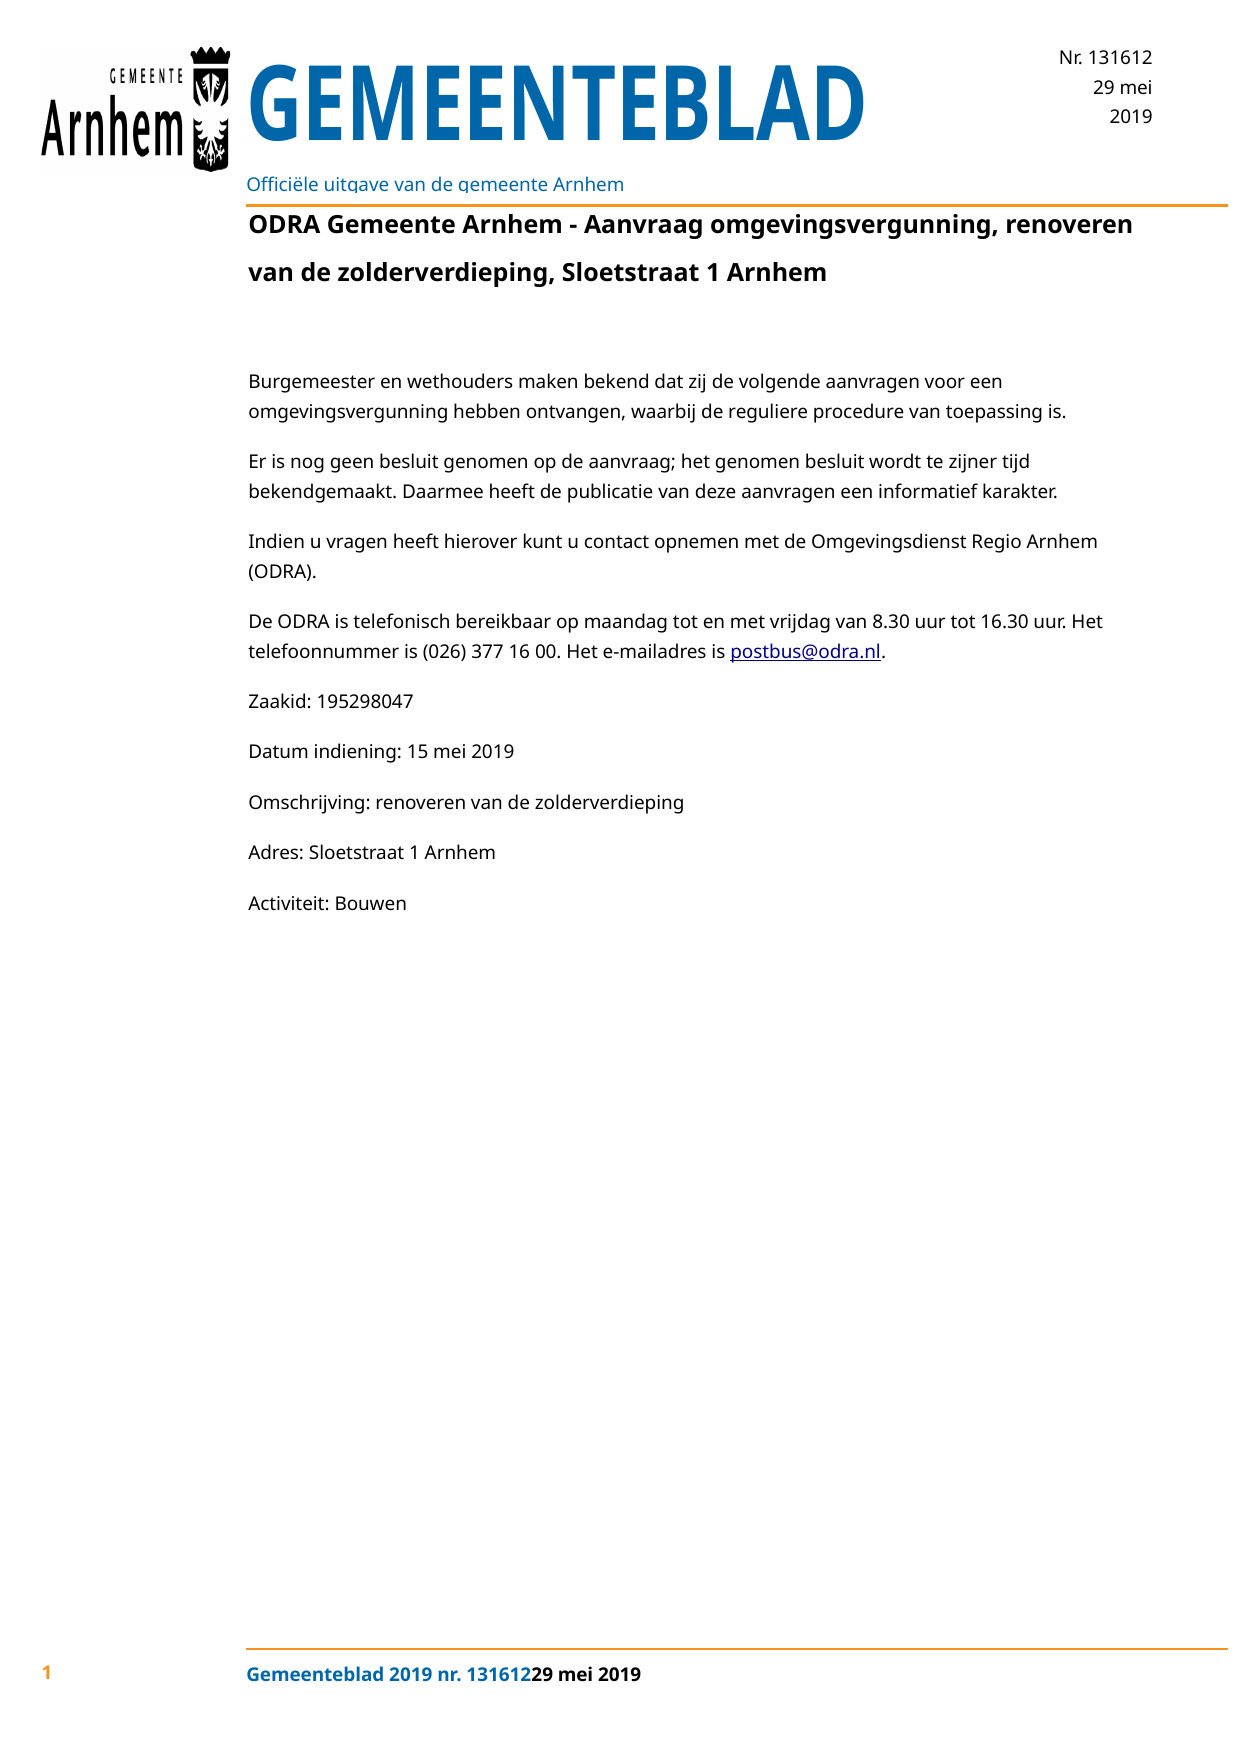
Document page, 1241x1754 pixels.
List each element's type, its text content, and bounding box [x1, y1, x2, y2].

text Zaakid: 195298047 [248, 688, 1152, 714]
text Datum indiening: 15 mei 2019 [248, 739, 1152, 764]
text Burgemeester en wethouders maken bekend dat zij de volgende aanvragen voor een omgevingsvergunning hebben ontvangen, waarbij de reguliere procedure van toepassing is. [248, 368, 1152, 424]
picture [41, 47, 231, 172]
text Indien u vragen heeft hierover kunt u contact opnemen met de Omgevingsdienst Regio Arnhem (ODRA). [248, 528, 1152, 584]
text De ODRA is telefonisch bereikbaar op maandag tot en met vrijdag van 8.30 uur tot 16.30 uur. Het telefoonnummer is (026) 377 16 00. Het e-mailadres is postbus@odra.nl. [248, 608, 1152, 664]
text Activiteit: Bouwen [248, 890, 1152, 916]
text Adres: Sloetstraat 1 Arnhem [248, 839, 1152, 865]
text ODRA Gemeente Arnhem - Aanvraag omgevingsvergunning, renoveren van de zolderverdieping, Sloetstraat 1 Arnhem [248, 207, 1152, 288]
text Omschrijving: renoveren van de zolderverdieping [248, 789, 1152, 815]
text Er is nog geen besluit genomen op de aanvraag; het genomen besluit wordt te zijner tijd bekendgemaakt. Daarmee heeft de publicatie van deze aanvragen een informatief karakter. [248, 448, 1152, 504]
